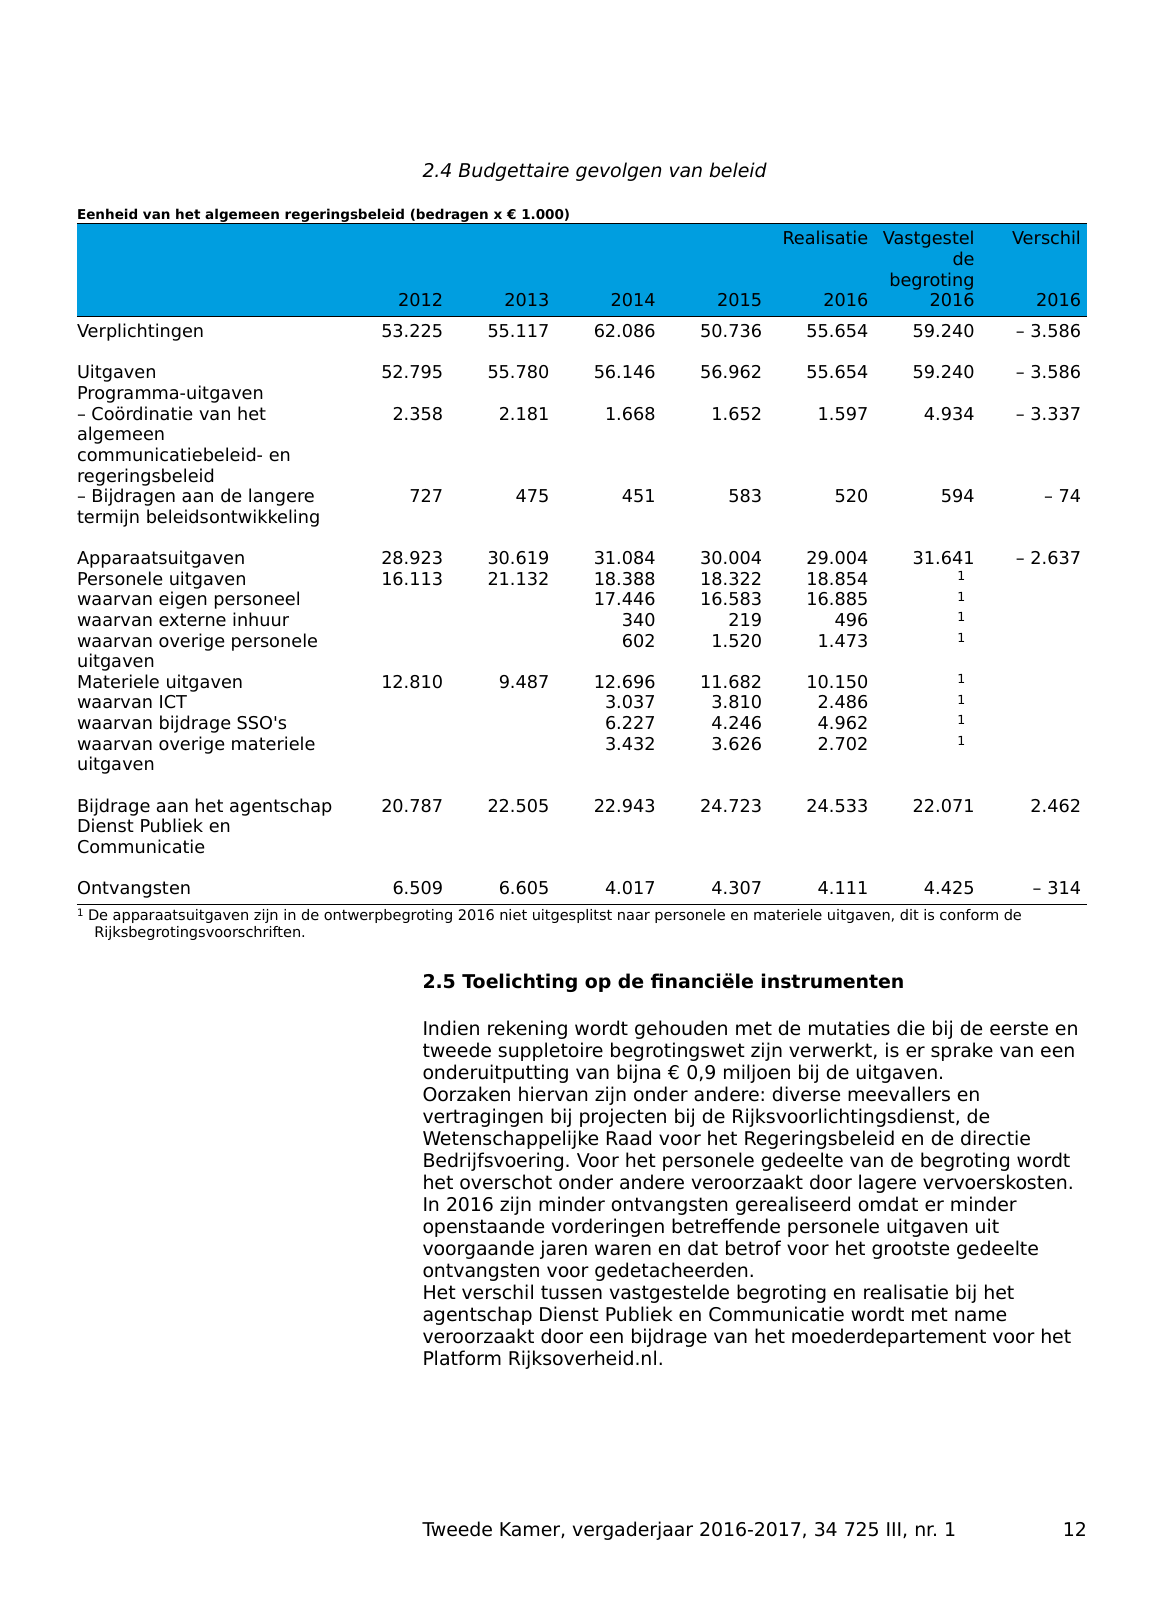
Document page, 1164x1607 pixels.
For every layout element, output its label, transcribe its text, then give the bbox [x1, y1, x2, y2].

table_cell 18.388 [555, 569, 661, 589]
table_cell 2.702 [768, 734, 874, 775]
table_cell [343, 528, 449, 548]
table_cell Programma-uitgaven [77, 383, 342, 404]
table_cell 1 [874, 610, 980, 631]
table_cell [343, 610, 449, 631]
text Het verschil tussen vastgestelde begroting en realisatie bij het agentschap Dienst Publiek en Communicatie wordt met name veroorzaakt door een bijdrage van het moederdepartement voor het Platform Rijksoverheid.nl. [422, 1282, 1087, 1370]
table_cell [77, 528, 342, 548]
table_cell 1.597 [768, 404, 874, 486]
table_cell 340 [555, 610, 661, 631]
table_cell 594 [874, 486, 980, 527]
table_cell [980, 713, 1087, 734]
table_cell [343, 589, 449, 610]
table_cell 59.240 [874, 363, 980, 383]
table_cell [980, 383, 1087, 404]
subtitle 2.5 Toelichting op de financiële instrumenten [422, 971, 1087, 993]
table_cell [555, 342, 661, 362]
table_cell 4.246 [661, 713, 768, 734]
table_cell 3.810 [661, 693, 768, 713]
table_cell 30.619 [449, 548, 555, 569]
table_cell 6.227 [555, 713, 661, 734]
table_cell [661, 528, 768, 548]
table_cell 28.923 [343, 548, 449, 569]
table_cell 1.520 [661, 631, 768, 672]
table_cell [874, 342, 980, 362]
table_cell – Bijdragen aan de langere termijn beleidsontwikkeling [77, 486, 342, 527]
table_cell 1 [874, 631, 980, 672]
table_cell [449, 734, 555, 775]
table_cell 2015 [661, 290, 768, 316]
table_cell – 3.586 [980, 363, 1087, 383]
table_cell – 2.637 [980, 548, 1087, 569]
table_cell 52.795 [343, 363, 449, 383]
table_cell 475 [449, 486, 555, 527]
table_cell 2016 [768, 290, 874, 316]
table_cell [449, 342, 555, 362]
table_cell 3.432 [555, 734, 661, 775]
table_cell [980, 693, 1087, 713]
table_cell 2.486 [768, 693, 874, 713]
table_cell [555, 528, 661, 548]
table_cell [343, 383, 449, 404]
table_cell [768, 775, 874, 796]
table_cell [555, 775, 661, 796]
table_cell waarvan externe inhuur [77, 610, 342, 631]
table_cell [661, 775, 768, 796]
table_cell [768, 858, 874, 878]
table_cell 10.150 [768, 672, 874, 692]
table_cell [768, 383, 874, 404]
table_cell [555, 383, 661, 404]
table_cell [343, 734, 449, 775]
table_cell 55.780 [449, 363, 555, 383]
table_cell [77, 290, 342, 316]
table_cell [874, 775, 980, 796]
table_cell Personele uitgaven [77, 569, 342, 589]
table_cell 4.962 [768, 713, 874, 734]
table_cell – 314 [980, 878, 1087, 903]
table_cell [980, 631, 1087, 672]
table_cell 55.117 [449, 317, 555, 342]
table_cell 17.446 [555, 589, 661, 610]
table_cell 1.473 [768, 631, 874, 672]
table_cell 1.652 [661, 404, 768, 486]
table_cell [449, 693, 555, 713]
table_cell 21.132 [449, 569, 555, 589]
table_cell 1 [874, 734, 980, 775]
table_cell 4.934 [874, 404, 980, 486]
table_cell 11.682 [661, 672, 768, 692]
table_cell waarvan eigen personeel [77, 589, 342, 610]
table_cell 55.654 [768, 317, 874, 342]
table_cell 22.505 [449, 796, 555, 857]
table_cell [980, 734, 1087, 775]
table_cell [980, 775, 1087, 796]
table_cell 1.668 [555, 404, 661, 486]
table_cell 4.307 [661, 878, 768, 903]
table_cell waarvan ICT [77, 693, 342, 713]
table_cell 56.146 [555, 363, 661, 383]
table_cell 4.017 [555, 878, 661, 903]
table_cell [874, 858, 980, 878]
table_cell 20.787 [343, 796, 449, 857]
table_cell – 74 [980, 486, 1087, 527]
table_cell Bijdrage aan het agentschap Dienst Publiek en Communicatie [77, 796, 342, 857]
table_cell 16.583 [661, 589, 768, 610]
table_cell Uitgaven [77, 363, 342, 383]
text Indien rekening wordt gehouden met de mutaties die bij de eerste en tweede suppletoire begrotingswet zijn verwerkt, is er sprake van een onderuitputting van bijna € 0,9 miljoen bij de uitgaven. [422, 1018, 1087, 1084]
table_cell 31.084 [555, 548, 661, 569]
table_cell 2013 [449, 290, 555, 316]
table_cell 55.654 [768, 363, 874, 383]
table_cell [343, 713, 449, 734]
table_cell 3.626 [661, 734, 768, 775]
table_header Eenheid van het algemeen regeringsbeleid (bedragen x € 1.000) [77, 207, 1087, 223]
table_cell [980, 589, 1087, 610]
table_cell [343, 342, 449, 362]
table_cell [980, 610, 1087, 631]
table_cell 24.723 [661, 796, 768, 857]
table_cell 219 [661, 610, 768, 631]
table_cell 1 [874, 589, 980, 610]
table_cell 50.736 [661, 317, 768, 342]
table_cell [449, 858, 555, 878]
table_cell [768, 342, 874, 362]
table_cell [449, 631, 555, 672]
table_cell 3.037 [555, 693, 661, 713]
table_cell 2016 [874, 290, 980, 316]
table_cell [980, 569, 1087, 589]
table_cell 30.004 [661, 548, 768, 569]
table_cell 1 [874, 569, 980, 589]
table_cell 2016 [980, 290, 1087, 316]
table_cell [980, 672, 1087, 692]
table_cell [77, 858, 342, 878]
table_cell 496 [768, 610, 874, 631]
table_cell 18.322 [661, 569, 768, 589]
text In 2016 zijn minder ontvangsten gerealiseerd omdat er minder openstaande vorderingen betreffende personele uitgaven uit voorgaande jaren waren en dat betrof voor het grootste gedeelte ontvangsten voor gedetacheerden. [422, 1194, 1087, 1282]
table_cell 29.004 [768, 548, 874, 569]
table_cell Ontvangsten [77, 878, 342, 903]
table_cell waarvan bijdrage SSO's [77, 713, 342, 734]
table_cell [343, 693, 449, 713]
table_cell 2012 [343, 290, 449, 316]
table_cell 2.181 [449, 404, 555, 486]
table_cell 602 [555, 631, 661, 672]
table_cell [661, 383, 768, 404]
table_cell 9.487 [449, 672, 555, 692]
table_cell 18.854 [768, 569, 874, 589]
table_cell [449, 775, 555, 796]
text Oorzaken hiervan zijn onder andere: diverse meevallers en vertragingen bij projecten bij de Rijksvoorlichtingsdienst, de Wetenschappelijke Raad voor het Regeringsbeleid en de directie Bedrijfsvoering. Voor het personele gedeelte van de begroting wordt het overschot onder andere veroorzaakt door lagere vervoerskosten. [422, 1084, 1087, 1194]
table_cell 520 [768, 486, 874, 527]
table_cell 16.113 [343, 569, 449, 589]
table_cell 583 [661, 486, 768, 527]
table_cell Materiele uitgaven [77, 672, 342, 692]
table_cell [343, 631, 449, 672]
table_cell [980, 342, 1087, 362]
table_cell [661, 342, 768, 362]
table_cell [449, 610, 555, 631]
table_cell waarvan overige materiele uitgaven [77, 734, 342, 775]
table_cell Verplichtingen [77, 317, 342, 342]
table_cell 2.462 [980, 796, 1087, 857]
table_cell 4.425 [874, 878, 980, 903]
table_cell Verschil [980, 224, 1087, 290]
table_cell 4.111 [768, 878, 874, 903]
table_cell [980, 858, 1087, 878]
table_cell [555, 858, 661, 878]
table_cell 6.605 [449, 878, 555, 903]
table_cell 22.071 [874, 796, 980, 857]
table_cell waarvan overige personele uitgaven [77, 631, 342, 672]
table_cell 451 [555, 486, 661, 527]
table_cell [77, 775, 342, 796]
table_cell Realisatie [768, 224, 874, 290]
table_cell 727 [343, 486, 449, 527]
table_cell 1 De apparaatsuitgaven zijn in de ontwerpbegroting 2016 niet uitgesplitst naar personele en materiele uitgaven, dit is conform de Rijksbegrotingsvoorschriften. [77, 905, 1087, 941]
table_cell 53.225 [343, 317, 449, 342]
table_cell [449, 589, 555, 610]
table_cell 62.086 [555, 317, 661, 342]
table_cell 2014 [555, 290, 661, 316]
table_cell [77, 224, 768, 290]
table_cell 16.885 [768, 589, 874, 610]
table_cell – 3.586 [980, 317, 1087, 342]
table_cell 22.943 [555, 796, 661, 857]
table_cell [77, 342, 342, 362]
table_cell 56.962 [661, 363, 768, 383]
table_cell [768, 528, 874, 548]
table_cell 12.696 [555, 672, 661, 692]
table_cell [449, 383, 555, 404]
table_cell [874, 528, 980, 548]
table_cell Apparaatsuitgaven [77, 548, 342, 569]
table_cell – Coördinatie van het algemeen communicatiebeleid- en regeringsbeleid [77, 404, 342, 486]
table_cell 31.641 [874, 548, 980, 569]
table_cell [343, 858, 449, 878]
table_cell [661, 858, 768, 878]
table_cell 59.240 [874, 317, 980, 342]
subtitle 2.4 Budgettaire gevolgen van beleid [422, 160, 1087, 182]
table_cell [343, 775, 449, 796]
table_cell 1 [874, 693, 980, 713]
table_cell Vastgestelde begroting [874, 224, 980, 290]
table_cell [874, 383, 980, 404]
table_cell [449, 528, 555, 548]
table_cell 24.533 [768, 796, 874, 857]
table_cell 12.810 [343, 672, 449, 692]
table_cell 6.509 [343, 878, 449, 903]
table_cell [980, 528, 1087, 548]
table_cell – 3.337 [980, 404, 1087, 486]
table_cell [449, 713, 555, 734]
table_cell 2.358 [343, 404, 449, 486]
table_cell 1 [874, 713, 980, 734]
table_cell 1 [874, 672, 980, 692]
